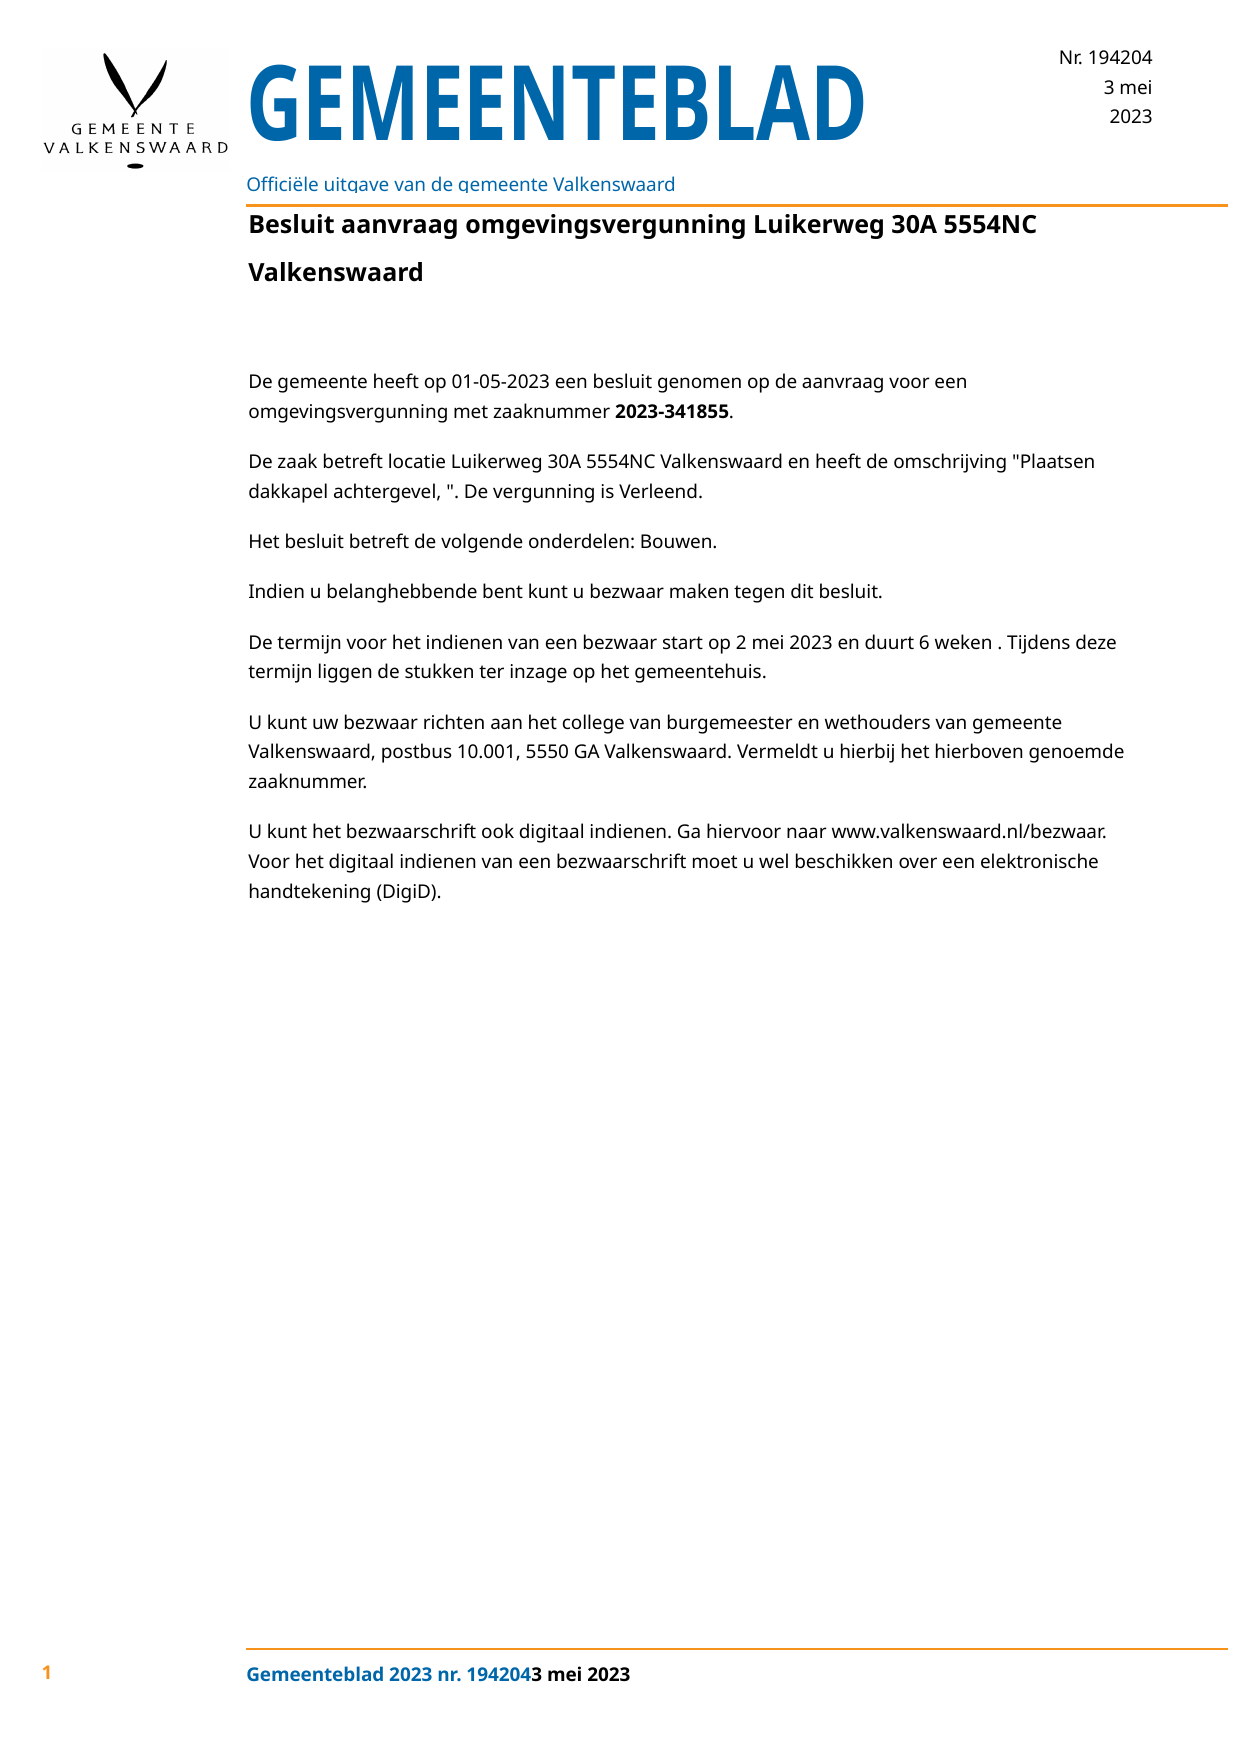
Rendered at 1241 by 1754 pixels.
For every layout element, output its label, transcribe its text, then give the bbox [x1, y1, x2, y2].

text Besluit aanvraag omgevingsvergunning Luikerweg 30A 5554NC Valkenswaard [248, 207, 1152, 288]
picture [41, 47, 231, 172]
text De zaak betreft locatie Luikerweg 30A 5554NC Valkenswaard en heeft de omschrijving "Plaatsen dakkapel achtergevel, ". De vergunning is Verleend. [248, 448, 1152, 504]
text U kunt uw bezwaar richten aan het college van burgemeester en wethouders van gemeente Valkenswaard, postbus 10.001, 5550 GA Valkenswaard. Vermeldt u hierbij het hierboven genoemde zaaknummer. [248, 709, 1152, 794]
text U kunt het bezwaarschrift ook digitaal indienen. Ga hiervoor naar www.valkenswaard.nl/bezwaar. Voor het digitaal indienen van een bezwaarschrift moet u wel beschikken over een elektronische handtekening (DigiD). [248, 819, 1152, 904]
text De gemeente heeft op 01-05-2023 een besluit genomen op de aanvraag voor een omgevingsvergunning met zaaknummer 2023-341855. [248, 368, 1152, 424]
text De termijn voor het indienen van een bezwaar start op 2 mei 2023 en duurt 6 weken . Tijdens deze termijn liggen de stukken ter inzage op het gemeentehuis. [248, 629, 1152, 684]
text Indien u belanghebbende bent kunt u bezwaar maken tegen dit besluit. [248, 579, 1152, 604]
text Het besluit betreft de volgende onderdelen: Bouwen. [248, 528, 1152, 554]
